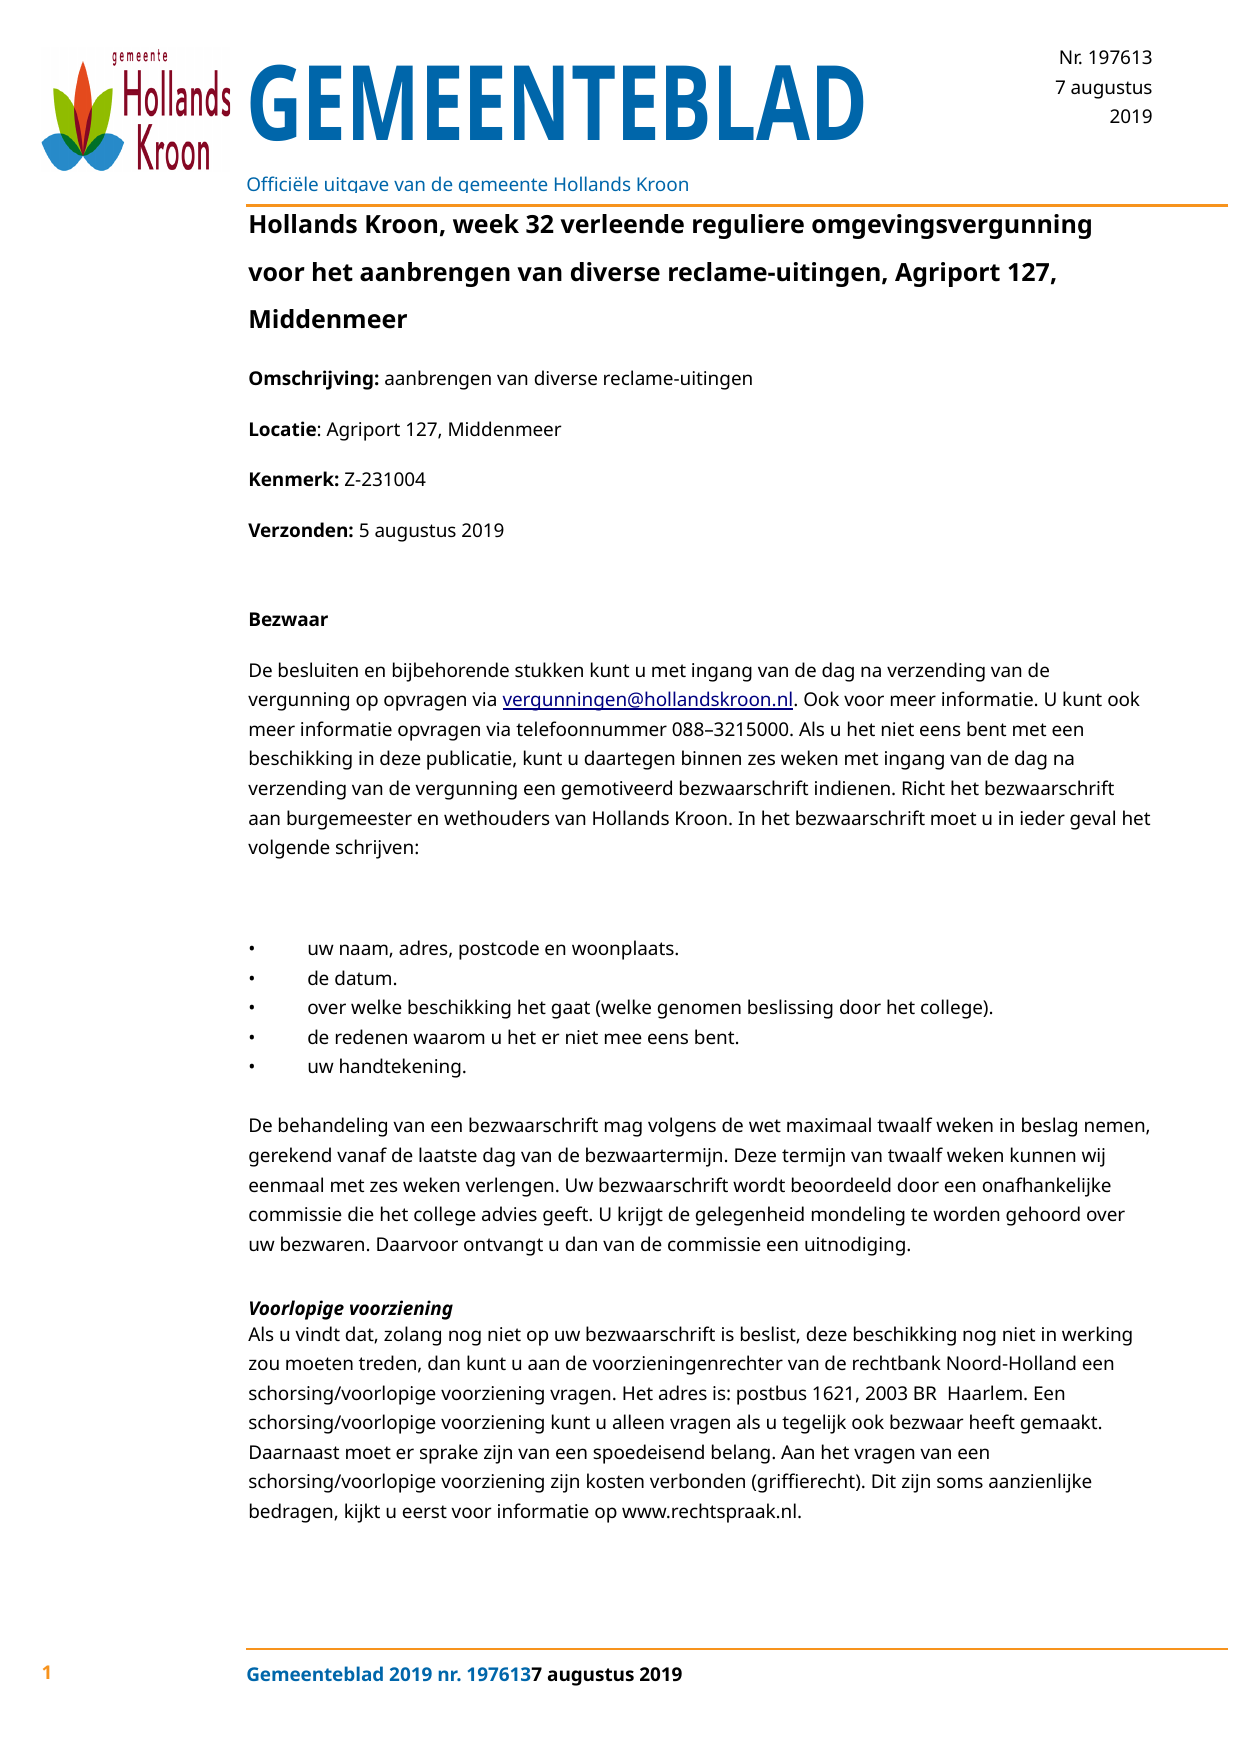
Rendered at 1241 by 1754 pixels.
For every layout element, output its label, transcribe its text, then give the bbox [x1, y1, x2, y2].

text Verzonden: 5 augustus 2019 [248, 517, 1152, 542]
text Bezwaar [248, 606, 1152, 632]
picture [41, 47, 231, 172]
list over welke beschikking het gaat (welke genomen beslissing door het college). [248, 994, 1152, 1020]
text Omschrijving: aanbrengen van diverse reclame-uitingen [248, 366, 1152, 391]
text De behandeling van een bezwaarschrift mag volgens de wet maximaal twaalf weken in beslag nemen, gerekend vanaf de laatste dag van de bezwaartermijn. Deze termijn van twaalf weken kunnen wij eenmaal met zes weken verlengen. Uw bezwaarschrift wordt beoordeeld door een onafhankelijke commissie die het college advies geeft. U krijgt de gelegenheid mondeling te worden gehoord over uw bezwaren. Daarvoor ontvangt u dan van de commissie een uitnodiging. [248, 1113, 1152, 1257]
text Als u vindt dat, zolang nog niet op uw bezwaarschrift is beslist, deze beschikking nog niet in werking zou moeten treden, dan kunt u aan de voorzieningenrechter van de rechtbank Noord-Holland een schorsing/voorlopige voorziening vragen. Het adres is: postbus 1621, 2003 BR Haarlem. Een schorsing/voorlopige voorziening kunt u alleen vragen als u tegelijk ook bezwaar heeft gemaakt. Daarnaast moet er sprake zijn van een spoedeisend belang. Aan het vragen van een schorsing/voorlopige voorziening zijn kosten verbonden (griffierecht). Dit zijn soms aanzienlijke bedragen, kijkt u eerst voor informatie op www.rechtspraak.nl. [248, 1321, 1152, 1524]
text Voorlopige voorziening [248, 1295, 1152, 1321]
text Locatie: Agriport 127, Middenmeer [248, 416, 1152, 442]
text Hollands Kroon, week 32 verleende reguliere omgevingsvergunning voor het aanbrengen van diverse reclame-uitingen, Agriport 127, Middenmeer [248, 207, 1152, 336]
list de datum. [248, 965, 1152, 991]
text De besluiten en bijbehorende stukken kunt u met ingang van de dag na verzending van de vergunning op opvragen via vergunningen@hollandskroon.nl. Ook voor meer informatie. U kunt ook meer informatie opvragen via telefoonnummer 088–3215000. Als u het niet eens bent met een beschikking in deze publicatie, kunt u daartegen binnen zes weken met ingang van de dag na verzending van de vergunning een gemotiveerd bezwaarschrift indienen. Richt het bezwaarschrift aan burgemeester en wethouders van Hollands Kroon. In het bezwaarschrift moet u in ieder geval het volgende schrijven: [248, 657, 1152, 860]
list uw handtekening. [248, 1053, 1152, 1079]
list de redenen waarom u het er niet mee eens bent. [248, 1024, 1152, 1050]
list uw naam, adres, postcode en woonplaats. [248, 935, 1152, 961]
text Kenmerk: Z-231004 [248, 466, 1152, 492]
